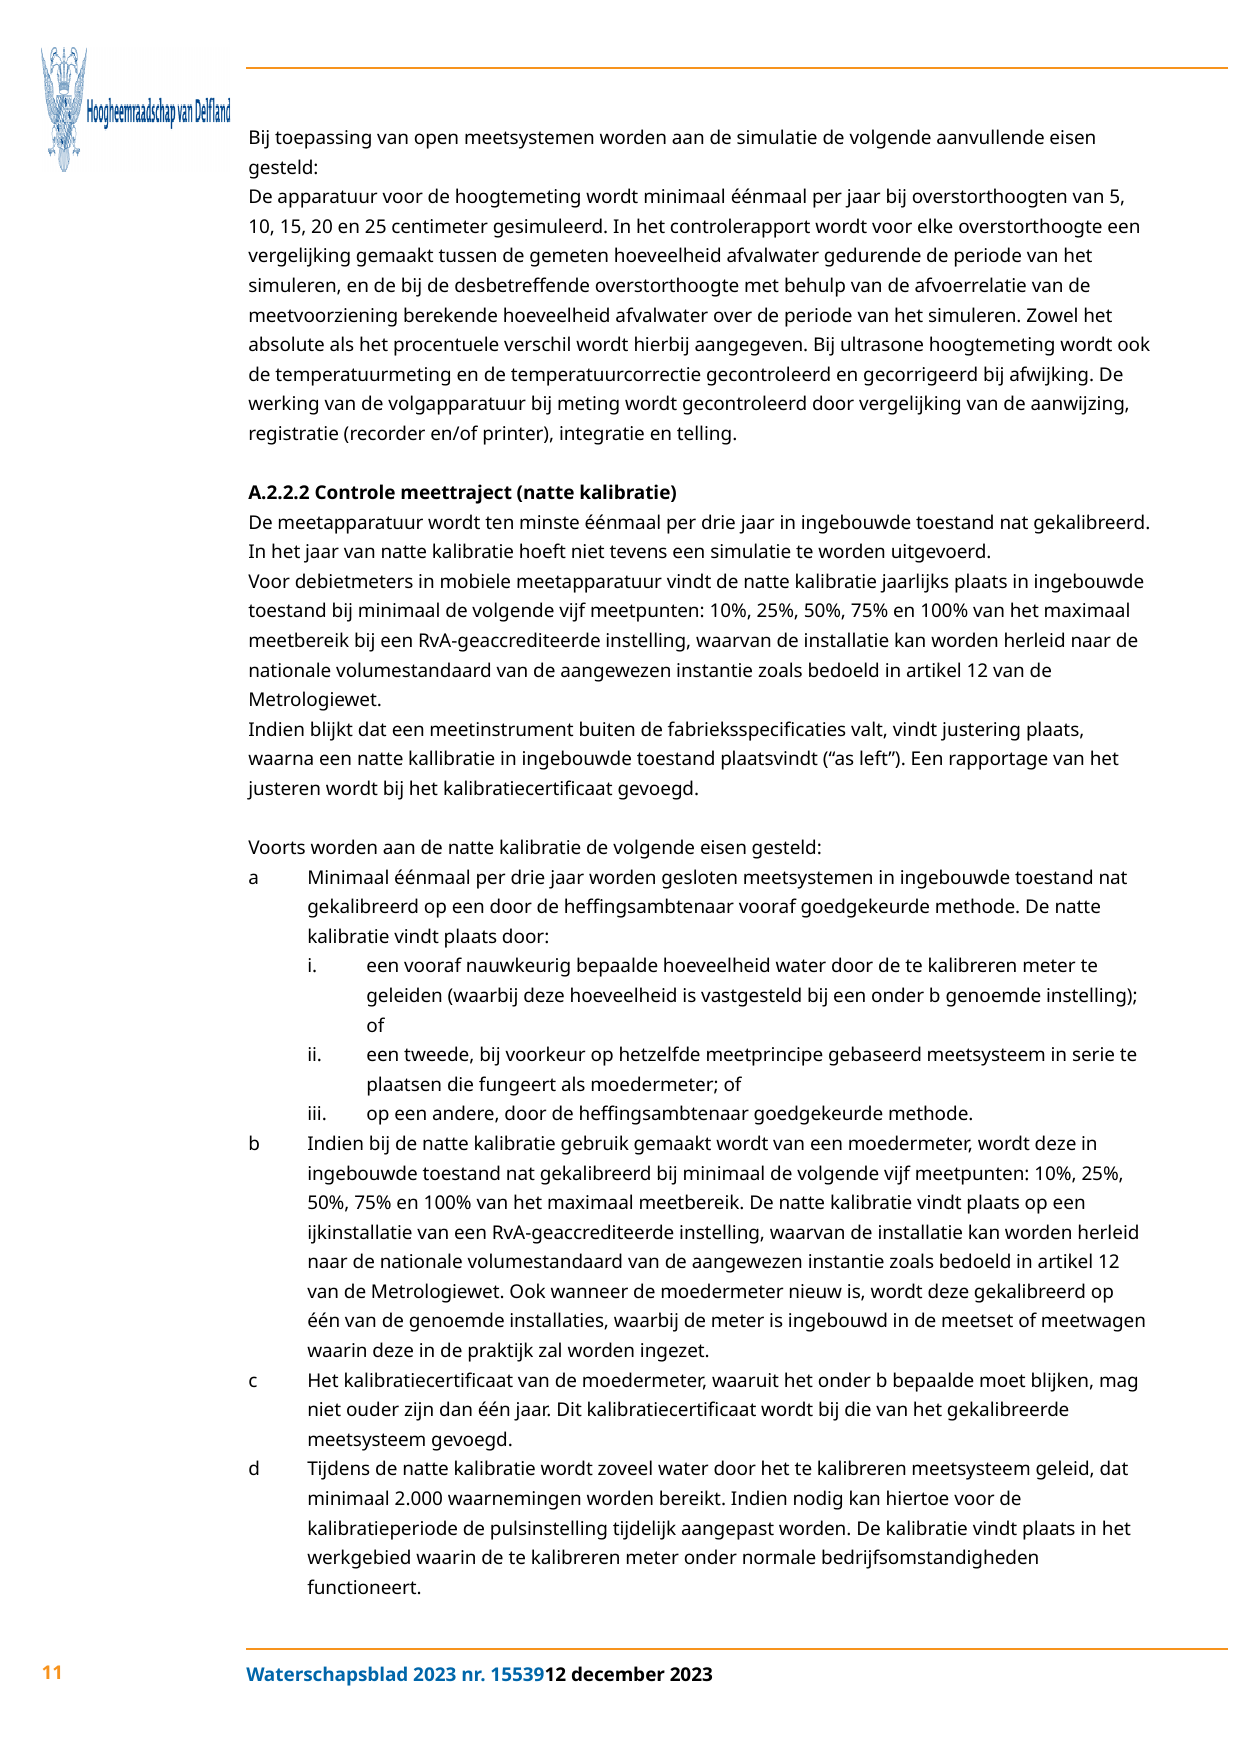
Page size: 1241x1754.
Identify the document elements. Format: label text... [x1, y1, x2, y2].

list een vooraf nauwkeurig bepaalde hoeveelheid water door de te kalibreren meter te geleiden (waarbij deze hoeveelheid is vastgesteld bij een onder b genoemde instelling); of [307, 953, 1152, 1038]
list Het kalibratiecertificaat van de moedermeter, waaruit het onder b bepaalde moet blijken, mag niet ouder zijn dan één jaar. Dit kalibratiecertificaat wordt bij die van het gekalibreerde meetsysteem gevoegd. [248, 1367, 1152, 1452]
text De apparatuur voor de hoogtemeting wordt minimaal éénmaal per jaar bij overstorthoogten van 5, 10, 15, 20 en 25 centimeter gesimuleerd. In het controlerapport wordt voor elke overstorthoogte een vergelijking gemaakt tussen de gemeten hoeveelheid afvalwater gedurende de periode van het simuleren, en de bij de desbetreffende overstorthoogte met behulp van de afvoerrelatie van de meetvoorziening berekende hoeveelheid afvalwater over de periode van het simuleren. Zowel het absolute als het procentuele verschil wordt hierbij aangegeven. Bij ultrasone hoogtemeting wordt ook de temperatuurmeting en de temperatuurcorrectie gecontroleerd en gecorrigeerd bij afwijking. De werking van de volgapparatuur bij meting wordt gecontroleerd door vergelijking van de aanwijzing, registratie (recorder en/of printer), integratie en telling. [248, 183, 1152, 446]
text A.2.2.2 Controle meettraject (natte kalibratie) [248, 479, 1152, 505]
text Voorts worden aan de natte kalibratie de volgende eisen gesteld: [248, 834, 1152, 860]
text De meetapparatuur wordt ten minste éénmaal per drie jaar in ingebouwde toestand nat gekalibreerd. In het jaar van natte kalibratie hoeft niet tevens een simulatie te worden uitgevoerd. [248, 509, 1152, 564]
text Bij toepassing van open meetsystemen worden aan de simulatie de volgende aanvullende eisen gesteld: [248, 124, 1152, 180]
list op een andere, door de heffingsambtenaar goedgekeurde methode. [307, 1101, 1152, 1126]
text Voor debietmeters in mobiele meetapparatuur vindt de natte kalibratie jaarlijks plaats in ingebouwde toestand bij minimaal de volgende vijf meetpunten: 10%, 25%, 50%, 75% en 100% van het maximaal meetbereik bij een RvA-geaccrediteerde instelling, waarvan de installatie kan worden herleid naar de nationale volumestandaard van de aangewezen instantie zoals bedoeld in artikel 12 van de Metrologiewet. [248, 568, 1152, 712]
text Indien blijkt dat een meetinstrument buiten de fabrieksspecificaties valt, vindt justering plaats, waarna een natte kallibratie in ingebouwde toestand plaatsvindt (“as left”). Een rapportage van het justeren wordt bij het kalibratiecertificaat gevoegd. [248, 716, 1152, 801]
list Indien bij de natte kalibratie gebruik gemaakt wordt van een moedermeter, wordt deze in ingebouwde toestand nat gekalibreerd bij minimaal de volgende vijf meetpunten: 10%, 25%, 50%, 75% en 100% van het maximaal meetbereik. De natte kalibratie vindt plaats op een ijkinstallatie van een RvA-geaccrediteerde instelling, waarvan de installatie kan worden herleid naar de nationale volumestandaard van de aangewezen instantie zoals bedoeld in artikel 12 van de Metrologiewet. Ook wanneer de moedermeter nieuw is, wordt deze gekalibreerd op één van de genoemde installaties, waarbij de meter is ingebouwd in de meetset of meetwagen waarin deze in de praktijk zal worden ingezet. [248, 1130, 1152, 1363]
list Minimaal éénmaal per drie jaar worden gesloten meetsystemen in ingebouwde toestand nat gekalibreerd op een door de heffingsambtenaar vooraf goedgekeurde methode. De natte kalibratie vindt plaats door: [248, 864, 1152, 949]
list een tweede, bij voorkeur op hetzelfde meetprincipe gebaseerd meetsysteem in serie te plaatsen die fungeert als moedermeter; of [307, 1041, 1152, 1097]
picture [41, 47, 231, 172]
list Tijdens de natte kalibratie wordt zoveel water door het te kalibreren meetsysteem geleid, dat minimaal 2.000 waarnemingen worden bereikt. Indien nodig kan hiertoe voor de kalibratieperiode de pulsinstelling tijdelijk aangepast worden. De kalibratie vindt plaats in het werkgebied waarin de te kalibreren meter onder normale bedrijfsomstandigheden functioneert. [248, 1456, 1152, 1600]
